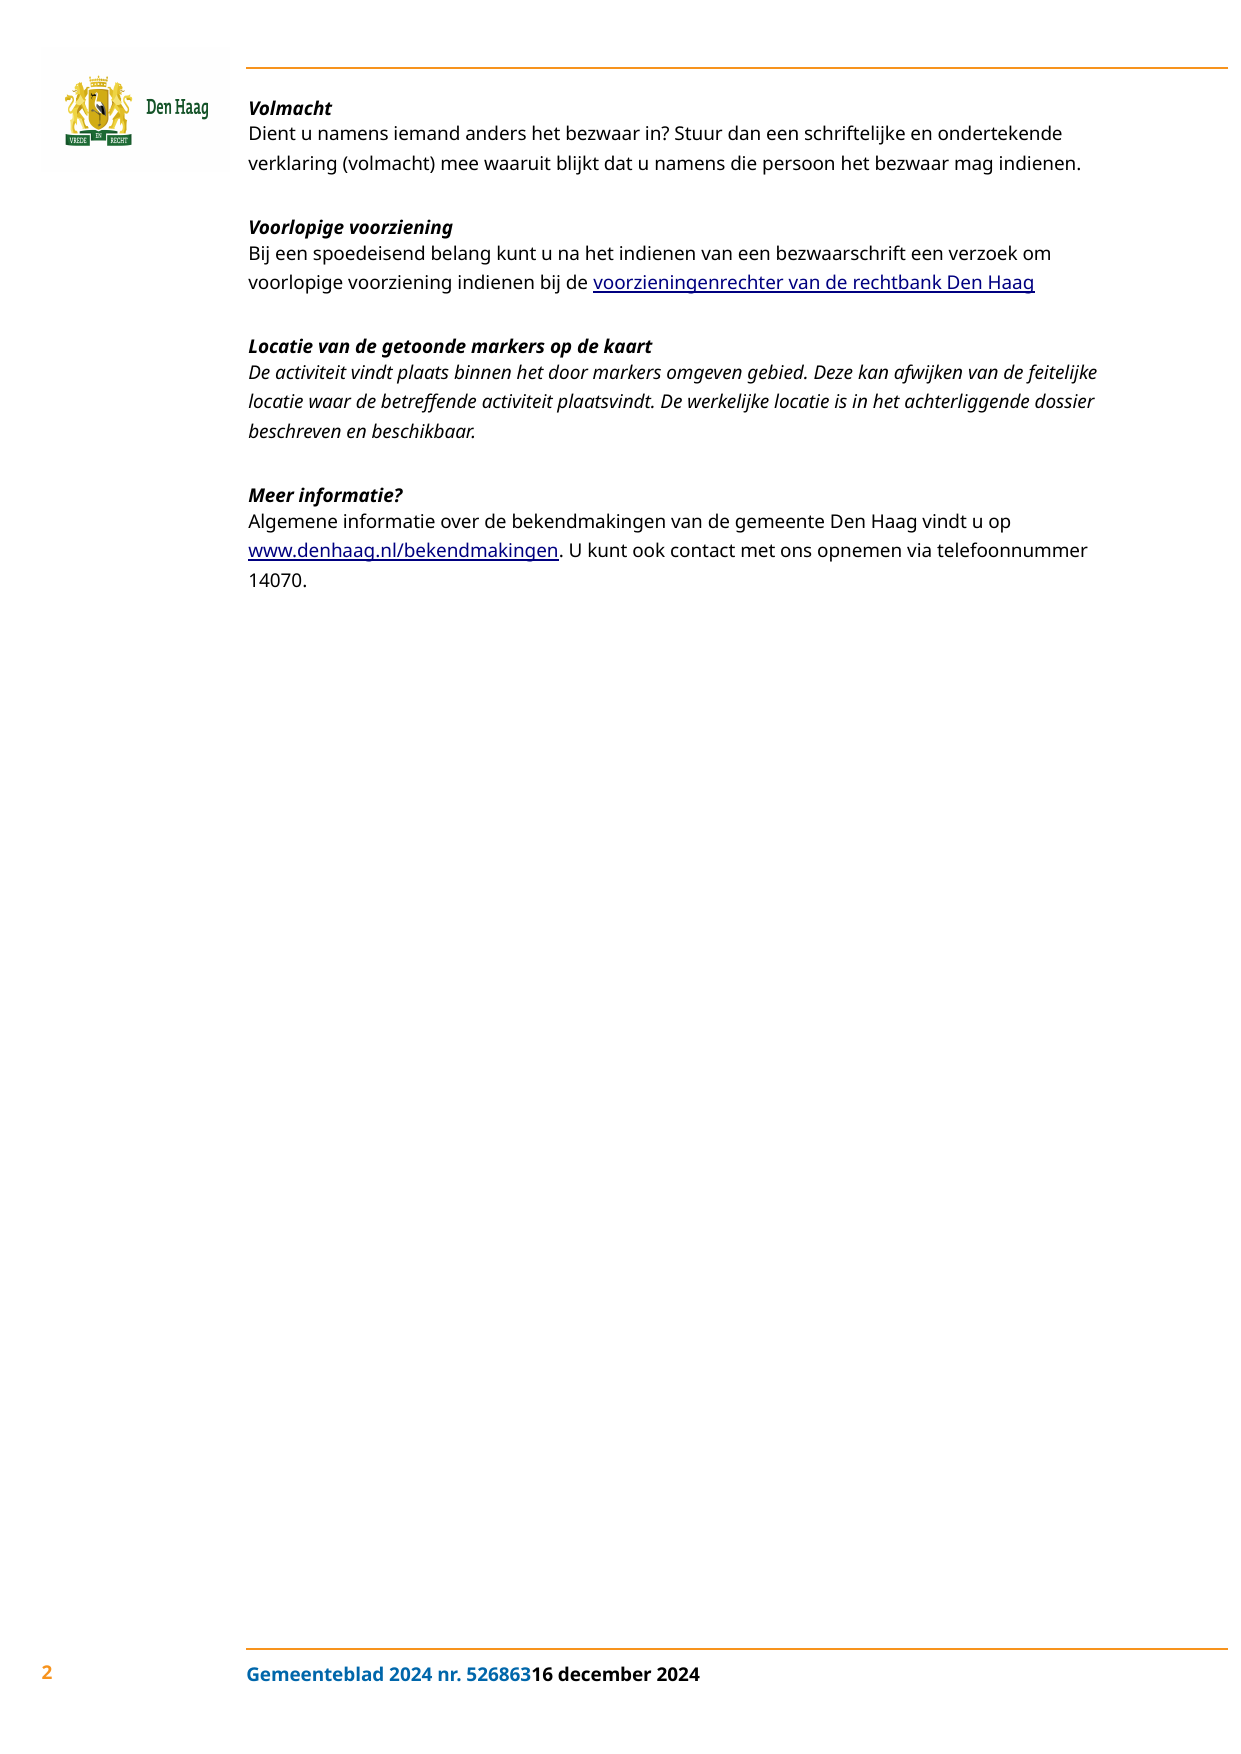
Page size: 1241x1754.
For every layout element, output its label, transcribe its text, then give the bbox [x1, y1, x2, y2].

picture [41, 47, 231, 172]
text Locatie van de getoonde markers op de kaart [248, 333, 1152, 359]
text Meer informatie? [248, 482, 1152, 508]
text Algemene informatie over de bekendmakingen van de gemeente Den Haag vindt u op www.denhaag.nl/bekendmakingen. U kunt ook contact met ons opnemen via telefoonnummer 14070. [248, 508, 1152, 593]
text Dient u namens iemand anders het bezwaar in? Stuur dan een schriftelijke en ondertekende verklaring (volmacht) mee waaruit blijkt dat u namens die persoon het bezwaar mag indienen. [248, 121, 1152, 176]
text Bij een spoedeisend belang kunt u na het indienen van een bezwaarschrift een verzoek om voorlopige voorziening indienen bij de voorzieningenrechter van de rechtbank Den Haag [248, 240, 1152, 295]
text Voorlopige voorziening [248, 214, 1152, 240]
text De activiteit vindt plaats binnen het door markers omgeven gebied. Deze kan afwijken van de feitelijke locatie waar de betreffende activiteit plaatsvindt. De werkelijke locatie is in het achterliggende dossier beschreven en beschikbaar. [248, 359, 1152, 444]
text Volmacht [248, 95, 1152, 121]
